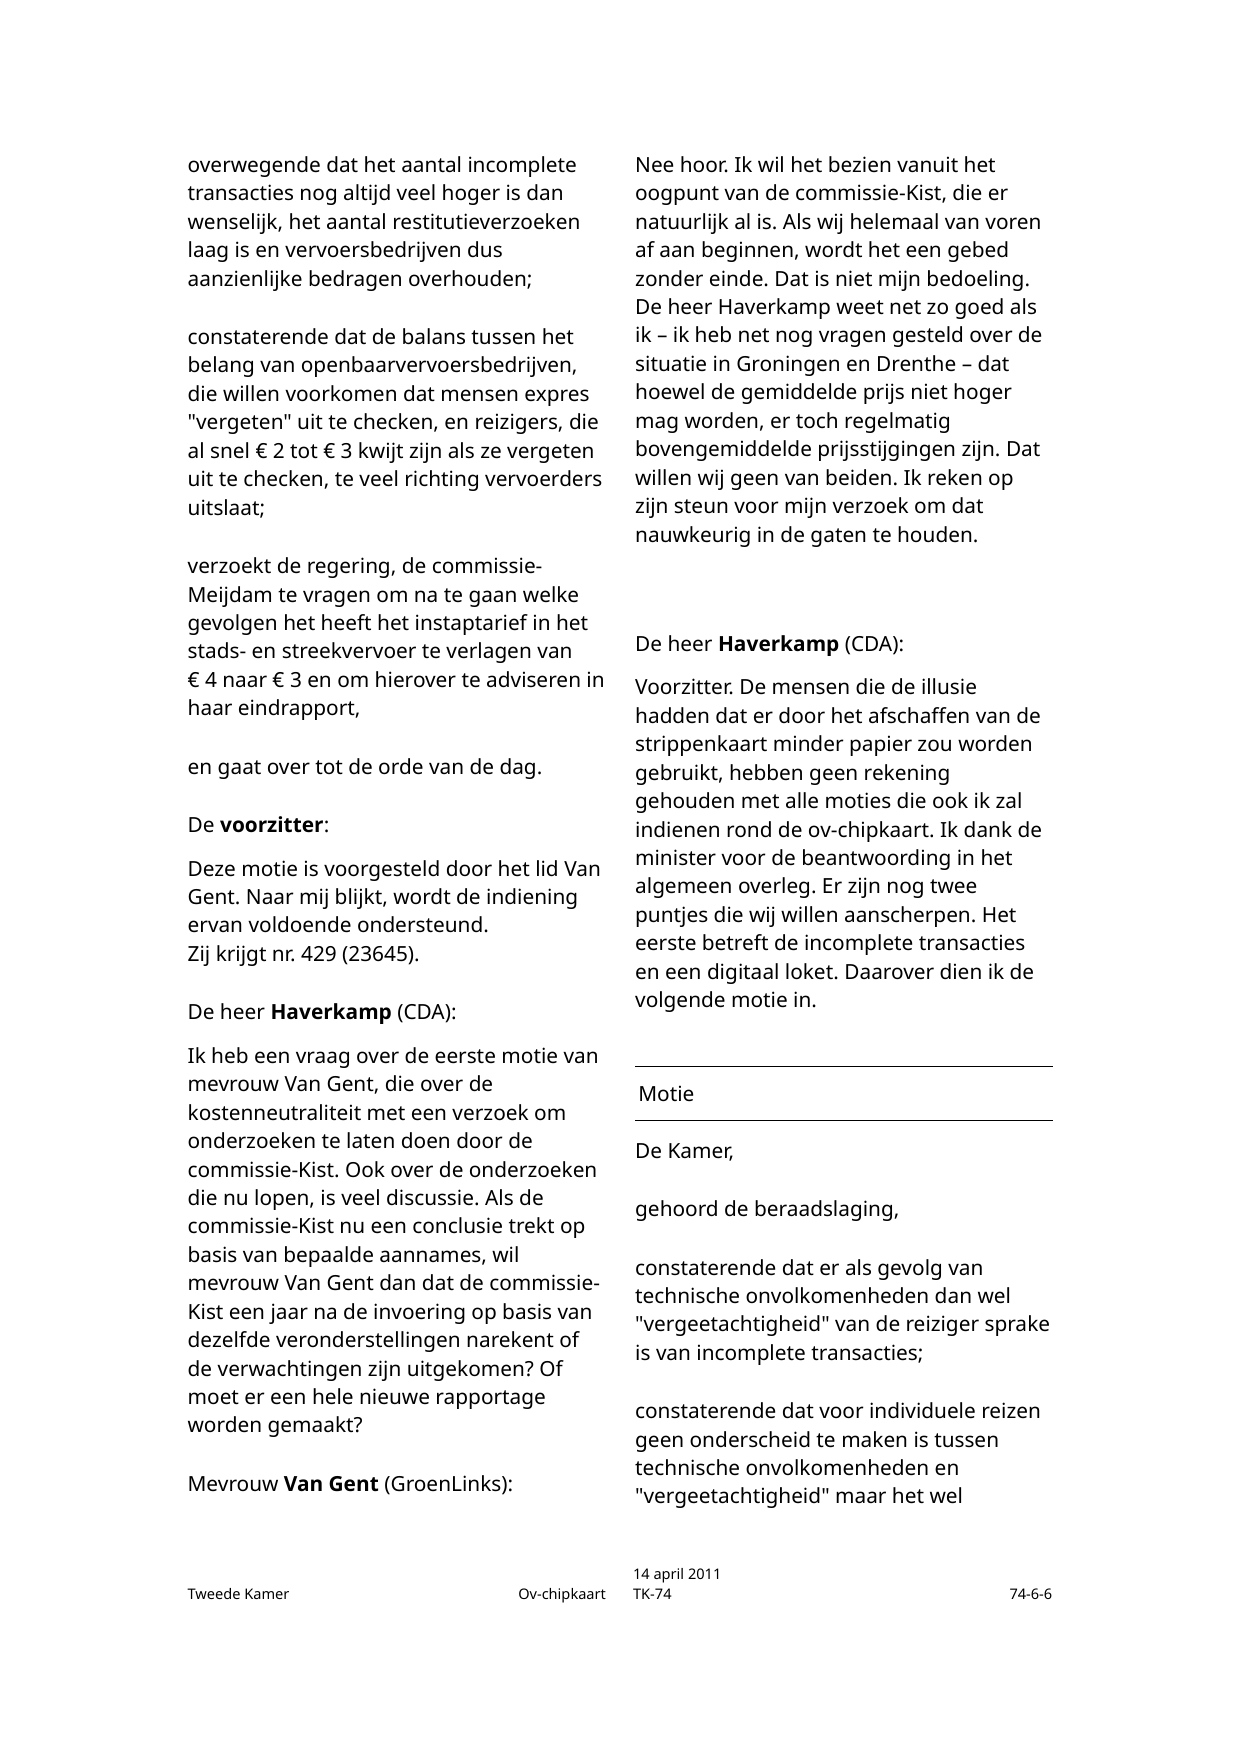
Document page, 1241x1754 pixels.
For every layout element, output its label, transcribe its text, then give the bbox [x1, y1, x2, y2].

text De voorzitter: [187, 810, 605, 839]
text Mevrouw Van Gent (GroenLinks): [187, 1469, 605, 1497]
text  [635, 578, 1053, 607]
text De heer Haverkamp (CDA): [635, 629, 1053, 657]
text constaterende dat voor individuele reizen geen onderscheid te maken is tussen technische onvolkomenheden en "vergeetachtigheid" maar het wel [635, 1396, 1053, 1510]
text Zij krijgt nr. 429 (23645). [187, 939, 605, 967]
text verzoekt de regering, de commissie-Meijdam te vragen om na te gaan welke gevolgen het heeft het instaptarief in het stads- en streekvervoer te verlagen van € 4 naar € 3 en om hierover te adviseren in haar eindrapport, [187, 551, 605, 722]
text constaterende dat de balans tussen het belang van openbaarvervoersbedrijven, die willen voorkomen dat mensen expres "vergeten" uit te checken, en reizigers, die al snel € 2 tot € 3 kwijt zijn als ze vergeten uit te checken, te veel richting vervoerders uitslaat; [187, 322, 605, 521]
text Deze motie is voorgesteld door het lid Van Gent. Naar mij blijkt, wordt de indiening ervan voldoende ondersteund. [187, 854, 605, 939]
subtitle Motie [635, 1067, 1053, 1120]
text constaterende dat er als gevolg van technische onvolkomenheden dan wel "vergeetachtigheid" van de reiziger sprake is van incomplete transacties; [635, 1253, 1053, 1366]
text De Kamer, [635, 1136, 1053, 1164]
text Voorzitter. De mensen die de illusie hadden dat er door het afschaffen van de strippenkaart minder papier zou worden gebruikt, hebben geen rekening gehouden met alle moties die ook ik zal indienen rond de ov-chipkaart. Ik dank de minister voor de beantwoording in het algemeen overleg. Er zijn nog twee puntjes die wij willen aanscherpen. Het eerste betreft de incomplete transacties en een digitaal loket. Daarover dien ik de volgende motie in. [635, 672, 1053, 1014]
text gehoord de beraadslaging, [635, 1194, 1053, 1223]
text De heer Haverkamp (CDA): [187, 997, 605, 1026]
text overwegende dat het aantal incomplete transacties nog altijd veel hoger is dan wenselijk, het aantal restitutieverzoeken laag is en vervoersbedrijven dus aanzienlijke bedragen overhouden; [187, 150, 605, 292]
text en gaat over tot de orde van de dag. [187, 752, 605, 780]
text Ik heb een vraag over de eerste motie van mevrouw Van Gent, die over de kostenneutraliteit met een verzoek om onderzoeken te laten doen door de commissie-Kist. Ook over de onderzoeken die nu lopen, is veel discussie. Als de commissie-Kist nu een conclusie trekt op basis van bepaalde aannames, wil mevrouw Van Gent dan dat de commissie-Kist een jaar na de invoering op basis van dezelfde veronderstellingen narekent of de verwachtingen zijn uitgekomen? Of moet er een hele nieuwe rapportage worden gemaakt? [187, 1041, 605, 1439]
text Nee hoor. Ik wil het bezien vanuit het oogpunt van de commissie-Kist, die er natuurlijk al is. Als wij helemaal van voren af aan beginnen, wordt het een gebed zonder einde. Dat is niet mijn bedoeling. De heer Haverkamp weet net zo goed als ik – ik heb net nog vragen gesteld over de situatie in Groningen en Drenthe – dat hoewel de gemiddelde prijs niet hoger mag worden, er toch regelmatig bovengemiddelde prijsstijgingen zijn. Dat willen wij geen van beiden. Ik reken op zijn steun voor mijn verzoek om dat nauwkeurig in de gaten te houden. [635, 150, 1053, 548]
